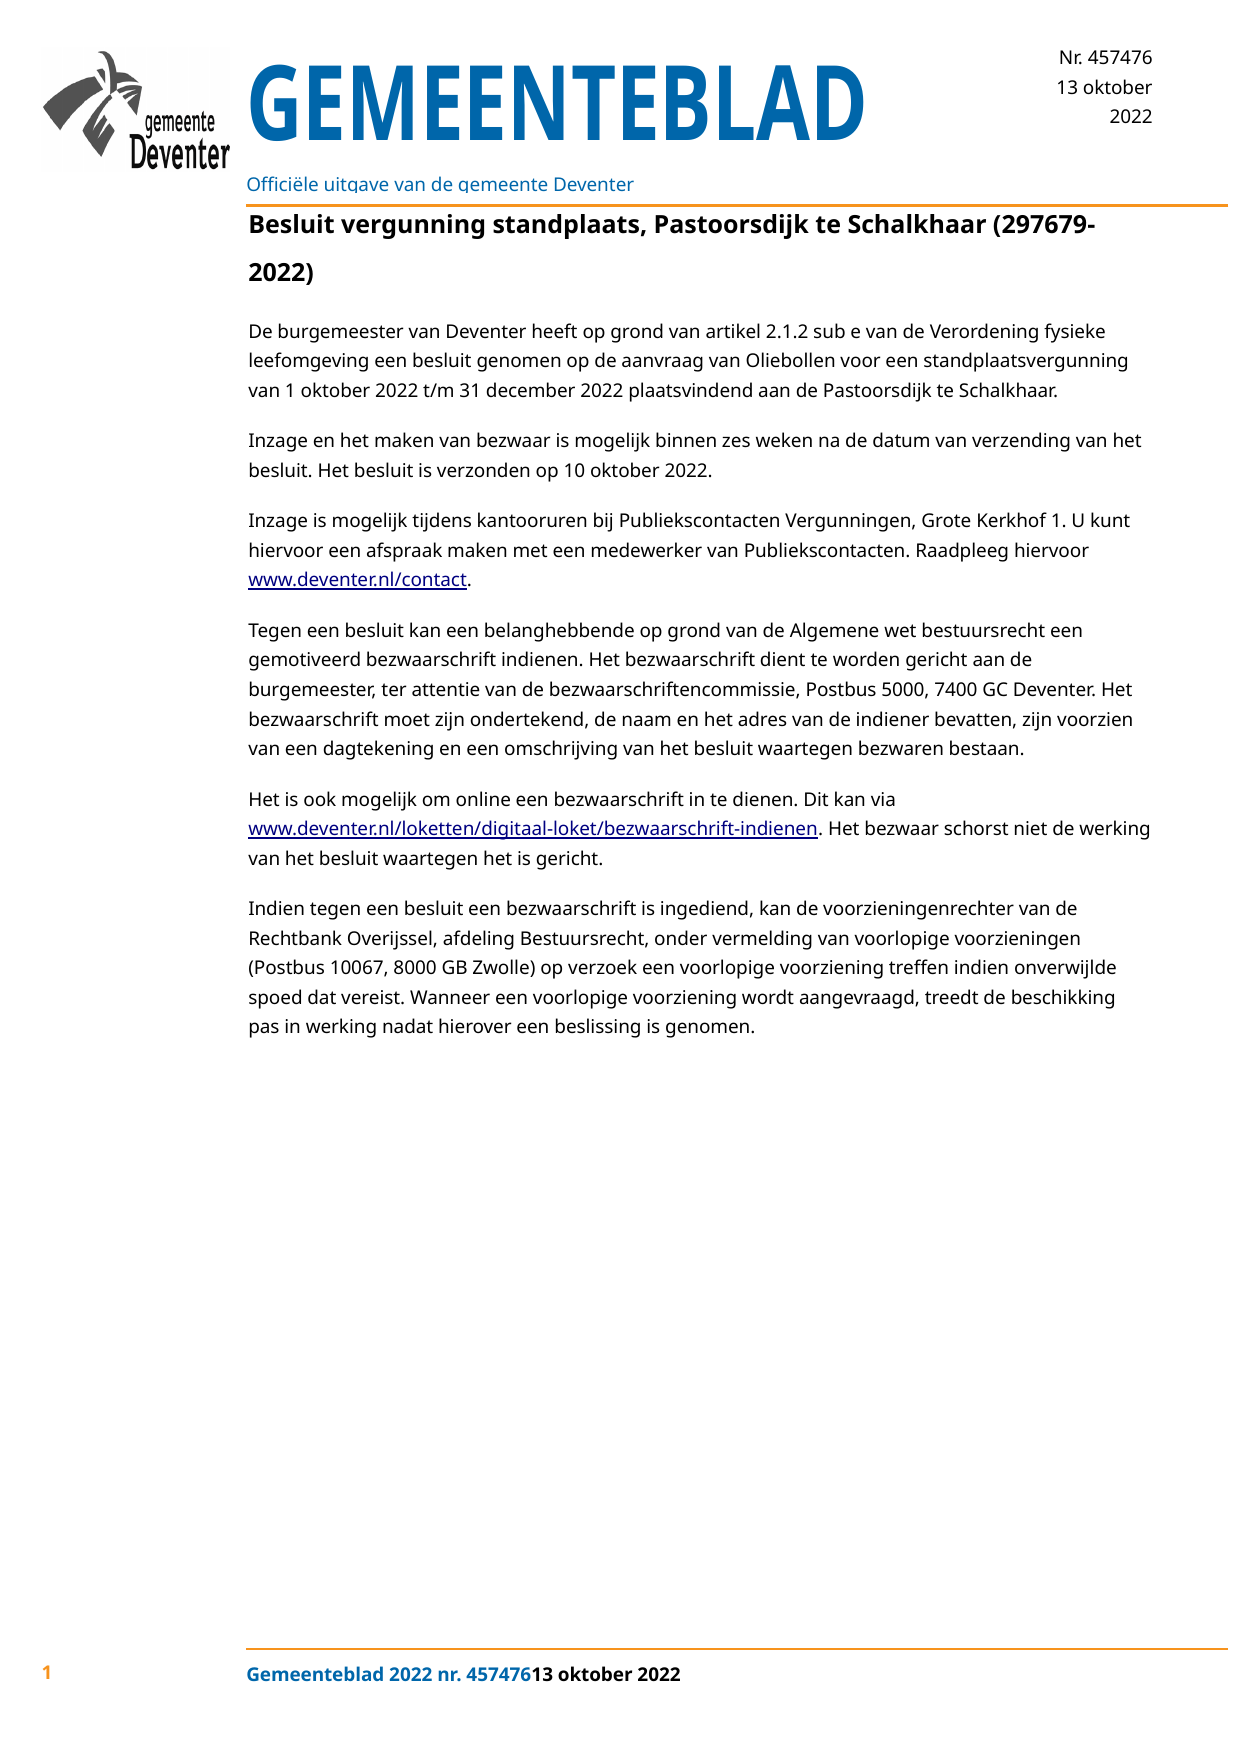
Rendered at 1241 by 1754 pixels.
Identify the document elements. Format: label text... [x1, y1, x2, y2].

text Inzage en het maken van bezwaar is mogelijk binnen zes weken na de datum van verzending van het besluit. Het besluit is verzonden op 10 oktober 2022. [248, 427, 1152, 483]
text Het is ook mogelijk om online een bezwaarschrift in te dienen. Dit kan via www.deventer.nl/loketten/digitaal-loket/bezwaarschrift-indienen. Het bezwaar schorst niet de werking van het besluit waartegen het is gericht. [248, 786, 1152, 871]
text Besluit vergunning standplaats, Pastoorsdijk te Schalkhaar (297679-2022) [248, 207, 1152, 288]
text De burgemeester van Deventer heeft op grond van artikel 2.1.2 sub e van de Verordening fysieke leefomgeving een besluit genomen op de aanvraag van Oliebollen voor een standplaatsvergunning van 1 oktober 2022 t/m 31 december 2022 plaatsvindend aan de Pastoorsdijk te Schalkhaar. [248, 318, 1152, 403]
text Tegen een besluit kan een belanghebbende op grond van de Algemene wet bestuursrecht een gemotiveerd bezwaarschrift indienen. Het bezwaarschrift dient te worden gericht aan de burgemeester, ter attentie van de bezwaarschriftencommissie, Postbus 5000, 7400 GC Deventer. Het bezwaarschrift moet zijn ondertekend, de naam en het adres van de indiener bevatten, zijn voorzien van een dagtekening en een omschrijving van het besluit waartegen bezwaren bestaan. [248, 617, 1152, 761]
text Inzage is mogelijk tijdens kantooruren bij Publiekscontacten Vergunningen, Grote Kerkhof 1. U kunt hiervoor een afspraak maken met een medewerker van Publiekscontacten. Raadpleeg hiervoor www.deventer.nl/contact. [248, 507, 1152, 592]
text Indien tegen een besluit een bezwaarschrift is ingediend, kan de voorzieningenrechter van de Rechtbank Overijssel, afdeling Bestuursrecht, onder vermelding van voorlopige voorzieningen (Postbus 10067, 8000 GB Zwolle) op verzoek een voorlopige voorziening treffen indien onverwijlde spoed dat vereist. Wanneer een voorlopige voorziening wordt aangevraagd, treedt de beschikking pas in werking nadat hierover een beslissing is genomen. [248, 895, 1152, 1039]
picture [41, 47, 231, 172]
